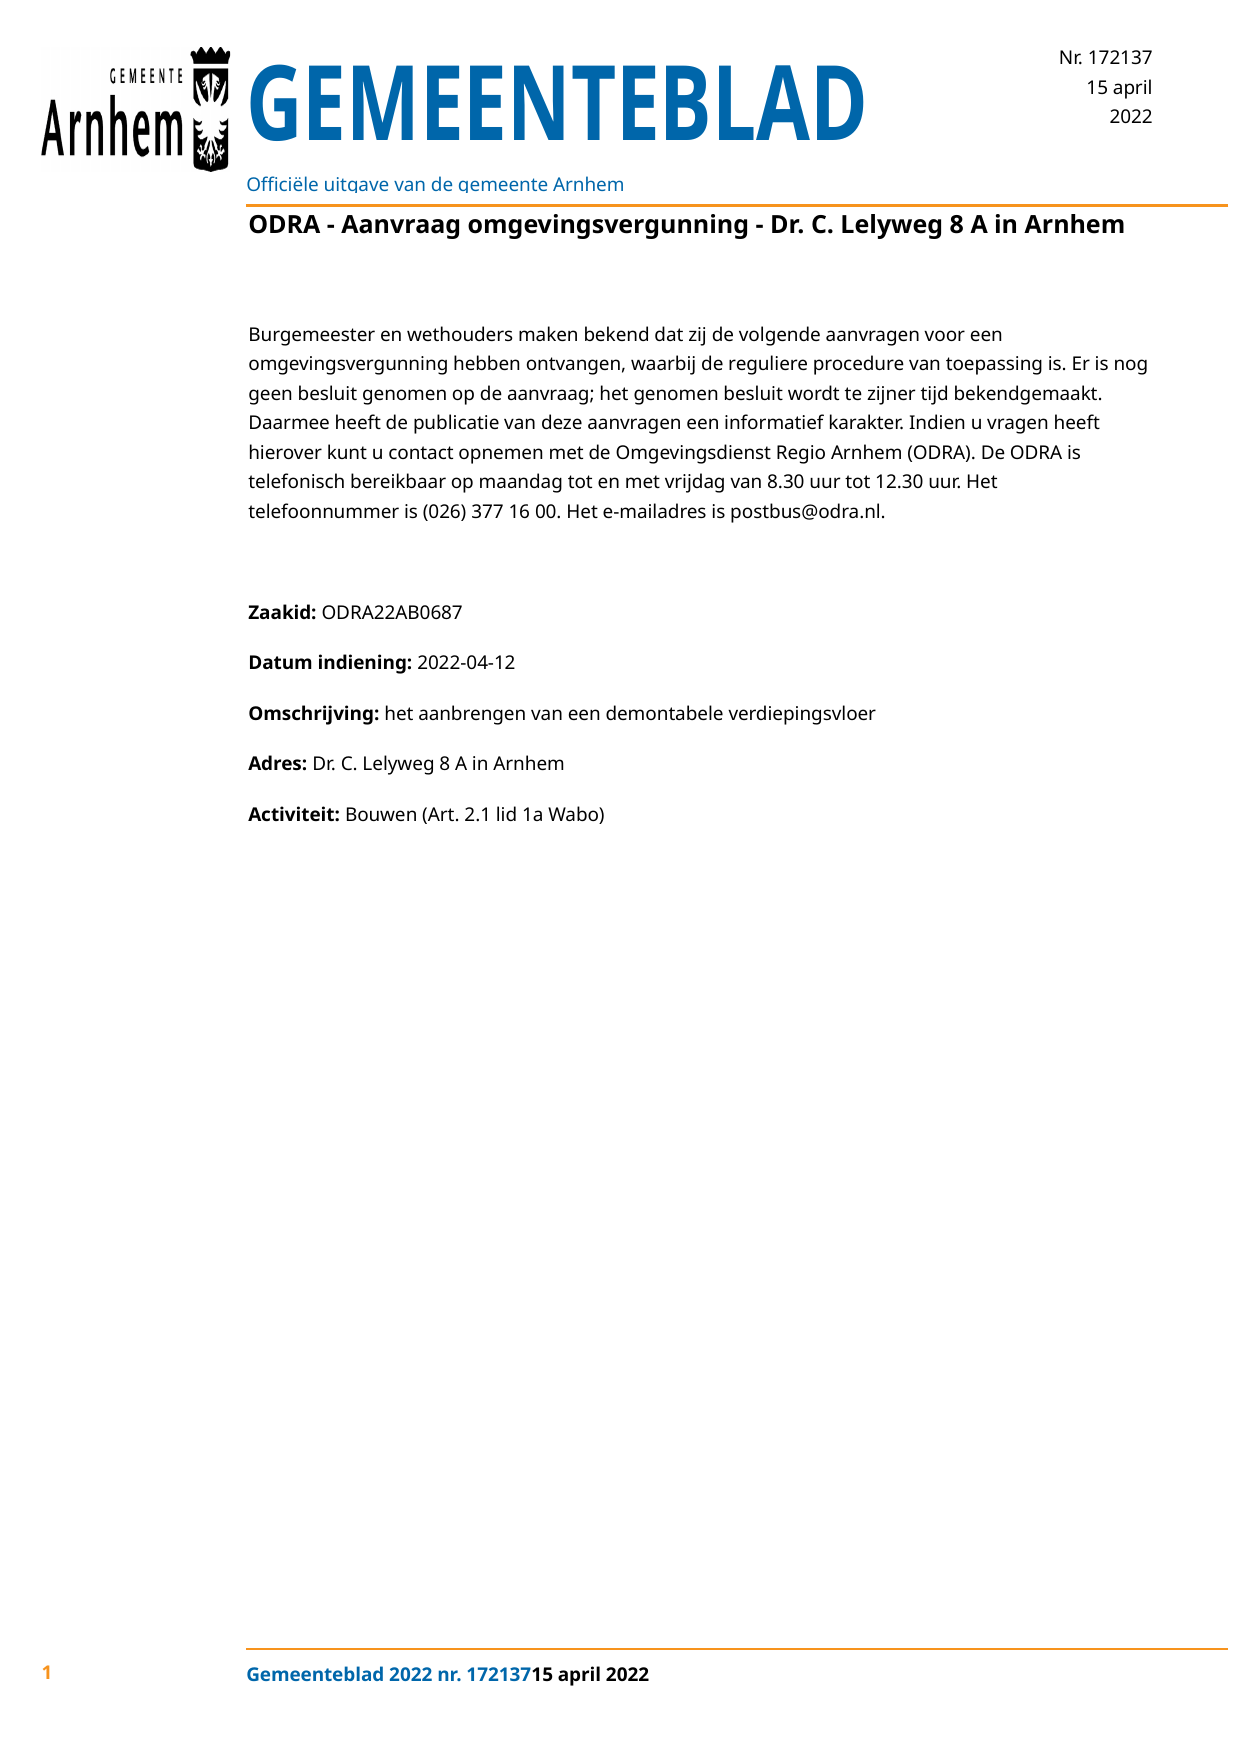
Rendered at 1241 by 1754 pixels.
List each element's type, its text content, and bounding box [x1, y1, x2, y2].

text Datum indiening: 2022-04-12 [248, 649, 1152, 675]
text Zaakid: ODRA22AB0687 [248, 599, 1152, 625]
text Adres: Dr. C. Lelyweg 8 A in Arnhem [248, 750, 1152, 776]
text Burgemeester en wethouders maken bekend dat zij de volgende aanvragen voor een omgevingsvergunning hebben ontvangen, waarbij de reguliere procedure van toepassing is. Er is nog geen besluit genomen op de aanvraag; het genomen besluit wordt te zijner tijd bekendgemaakt. Daarmee heeft de publicatie van deze aanvragen een informatief karakter. Indien u vragen heeft hierover kunt u contact opnemen met de Omgevingsdienst Regio Arnhem (ODRA). De ODRA is telefonisch bereikbaar op maandag tot en met vrijdag van 8.30 uur tot 12.30 uur. Het telefoonnummer is (026) 377 16 00. Het e-mailadres is postbus@odra.nl. [248, 321, 1152, 524]
text ODRA - Aanvraag omgevingsvergunning - Dr. C. Lelyweg 8 A in Arnhem [248, 207, 1152, 241]
text Omschrijving: het aanbrengen van een demontabele verdiepingsvloer [248, 700, 1152, 726]
picture [41, 47, 231, 172]
text Activiteit: Bouwen (Art. 2.1 lid 1a Wabo) [248, 801, 1152, 826]
